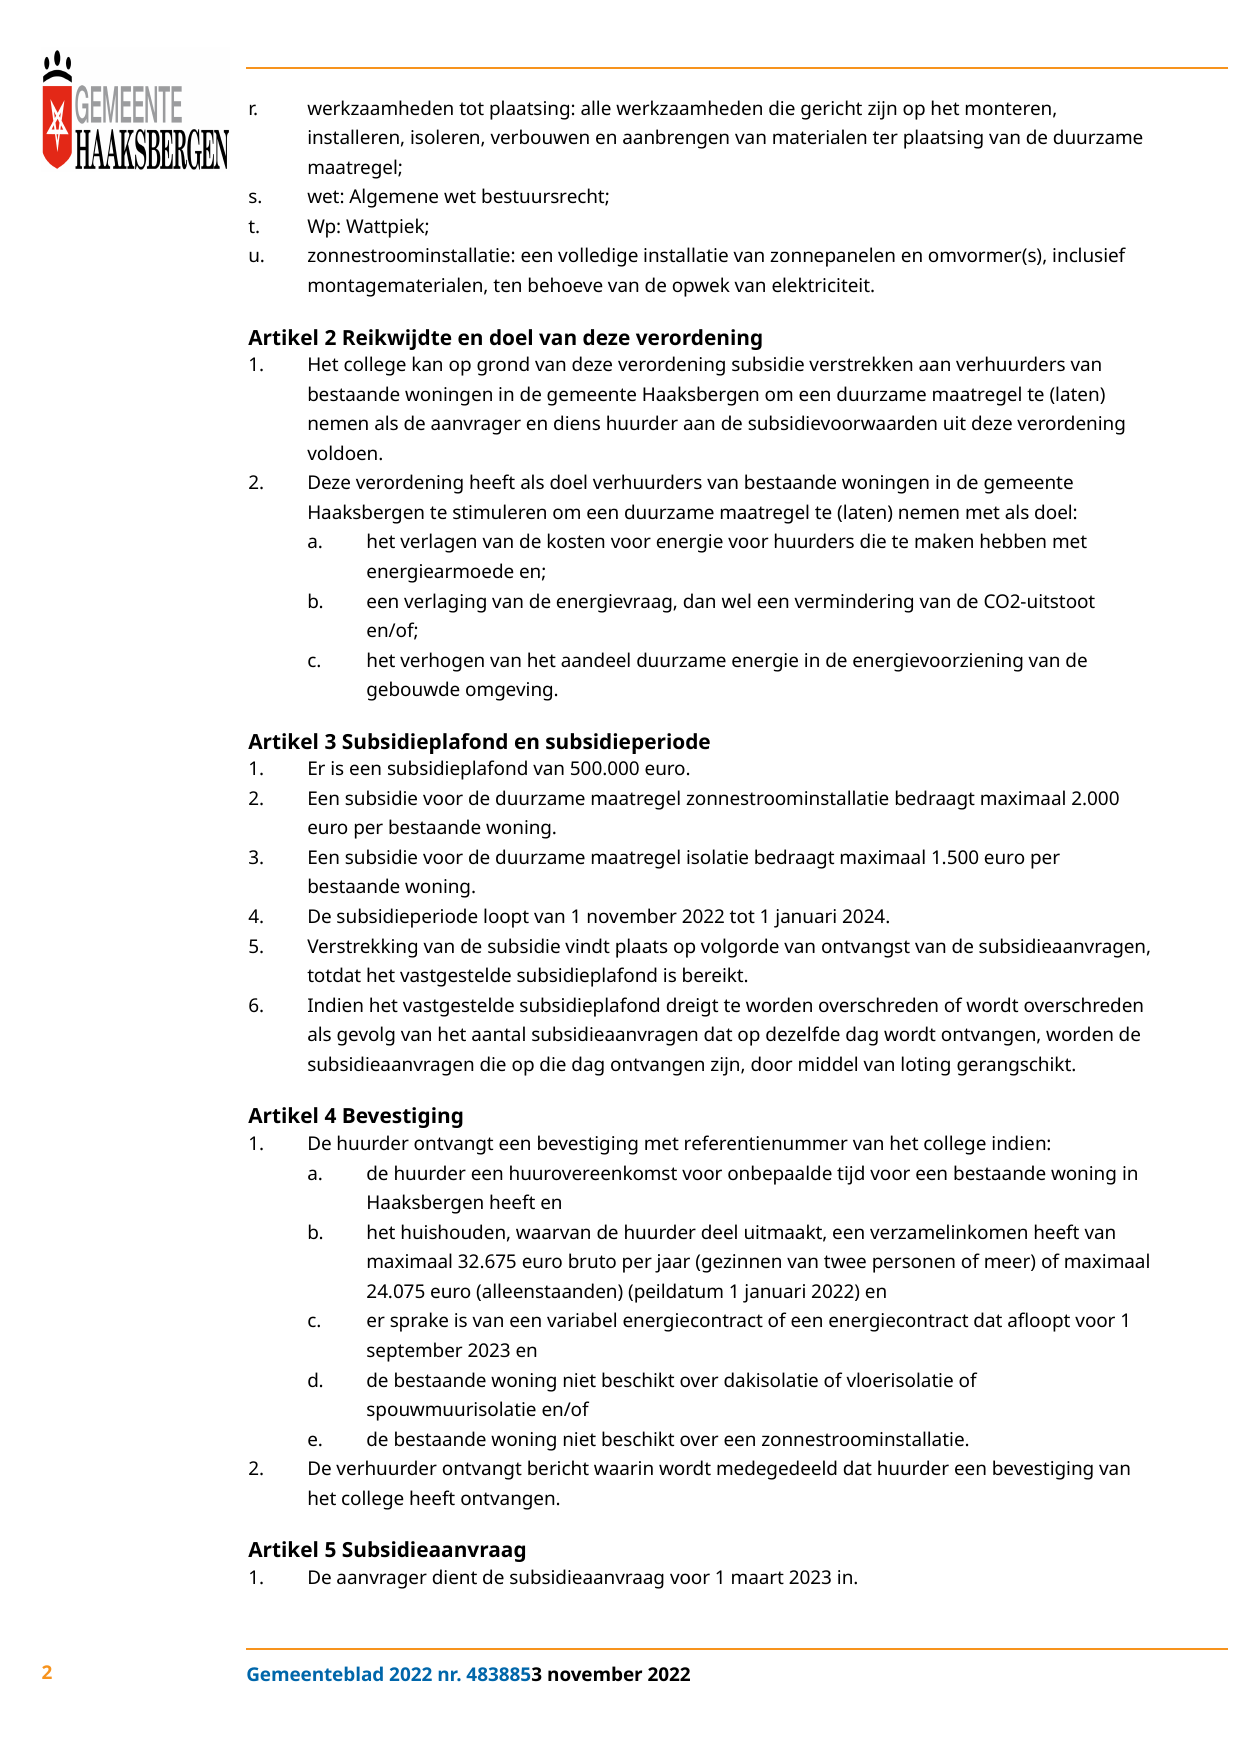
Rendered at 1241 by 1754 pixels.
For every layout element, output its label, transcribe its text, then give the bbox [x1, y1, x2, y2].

list Indien het vastgestelde subsidieplafond dreigt te worden overschreden of wordt overschreden als gevolg van het aantal subsidieaanvragen dat op dezelfde dag wordt ontvangen, worden de subsidieaanvragen die op die dag ontvangen zijn, door middel van loting gerangschikt. [248, 992, 1152, 1077]
text Artikel 4 Bevestiging [248, 1102, 1152, 1130]
list werkzaamheden tot plaatsing: alle werkzaamheden die gericht zijn op het monteren, installeren, isoleren, verbouwen en aanbrengen van materialen ter plaatsing van de duurzame maatregel; [248, 95, 1152, 180]
list het huishouden, waarvan de huurder deel uitmaakt, een verzamelinkomen heeft van maximaal 32.675 euro bruto per jaar (gezinnen van twee personen of meer) of maximaal 24.075 euro (alleenstaanden) (peildatum 1 januari 2022) en [307, 1219, 1152, 1304]
list Een subsidie voor de duurzame maatregel isolatie bedraagt maximaal 1.500 euro per bestaande woning. [248, 844, 1152, 899]
list De subsidieperiode loopt van 1 november 2022 tot 1 januari 2024. [248, 903, 1152, 929]
list Er is een subsidieplafond van 500.000 euro. [248, 755, 1152, 781]
list Verstrekking van de subsidie vindt plaats op volgorde van ontvangst van de subsidieaanvragen, totdat het vastgestelde subsidieplafond is bereikt. [248, 933, 1152, 988]
list Deze verordening heeft als doel verhuurders van bestaande woningen in de gemeente Haaksbergen te stimuleren om een duurzame maatregel te (laten) nemen met als doel: [248, 469, 1152, 525]
list Wp: Wattpiek; [248, 213, 1152, 239]
list een verlaging van de energievraag, dan wel een vermindering van de CO2-uitstoot en/of; [307, 588, 1152, 643]
list wet: Algemene wet bestuursrecht; [248, 183, 1152, 209]
list de bestaande woning niet beschikt over dakisolatie of vloerisolatie of spouwmuurisolatie en/of [307, 1367, 1152, 1422]
picture [41, 47, 231, 172]
list het verlagen van de kosten voor energie voor huurders die te maken hebben met energiearmoede en; [307, 529, 1152, 584]
list De huurder ontvangt een bevestiging met referentienummer van het college indien: [248, 1130, 1152, 1156]
text Artikel 5 Subsidieaanvraag [248, 1536, 1152, 1564]
list De verhuurder ontvangt bericht waarin wordt medegedeeld dat huurder een bevestiging van het college heeft ontvangen. [248, 1456, 1152, 1511]
text Artikel 3 Subsidieplafond en subsidieperiode [248, 727, 1152, 755]
list de huurder een huurovereenkomst voor onbepaalde tijd voor een bestaande woning in Haaksbergen heeft en [307, 1160, 1152, 1215]
list De aanvrager dient de subsidieaanvraag voor 1 maart 2023 in. [248, 1564, 1152, 1590]
list Een subsidie voor de duurzame maatregel zonnestroominstallatie bedraagt maximaal 2.000 euro per bestaande woning. [248, 785, 1152, 840]
list er sprake is van een variabel energiecontract of een energiecontract dat afloopt voor 1 september 2023 en [307, 1308, 1152, 1363]
list Het college kan op grond van deze verordening subsidie verstrekken aan verhuurders van bestaande woningen in de gemeente Haaksbergen om een duurzame maatregel te (laten) nemen als de aanvrager en diens huurder aan de subsidievoorwaarden uit deze verordening voldoen. [248, 351, 1152, 466]
text Artikel 2 Reikwijdte en doel van deze verordening [248, 323, 1152, 351]
list zonnestroominstallatie: een volledige installatie van zonnepanelen en omvormer(s), inclusief montagematerialen, ten behoeve van de opwek van elektriciteit. [248, 243, 1152, 298]
list de bestaande woning niet beschikt over een zonnestroominstallatie. [307, 1426, 1152, 1452]
list het verhogen van het aandeel duurzame energie in de energievoorziening van de gebouwde omgeving. [307, 647, 1152, 702]
